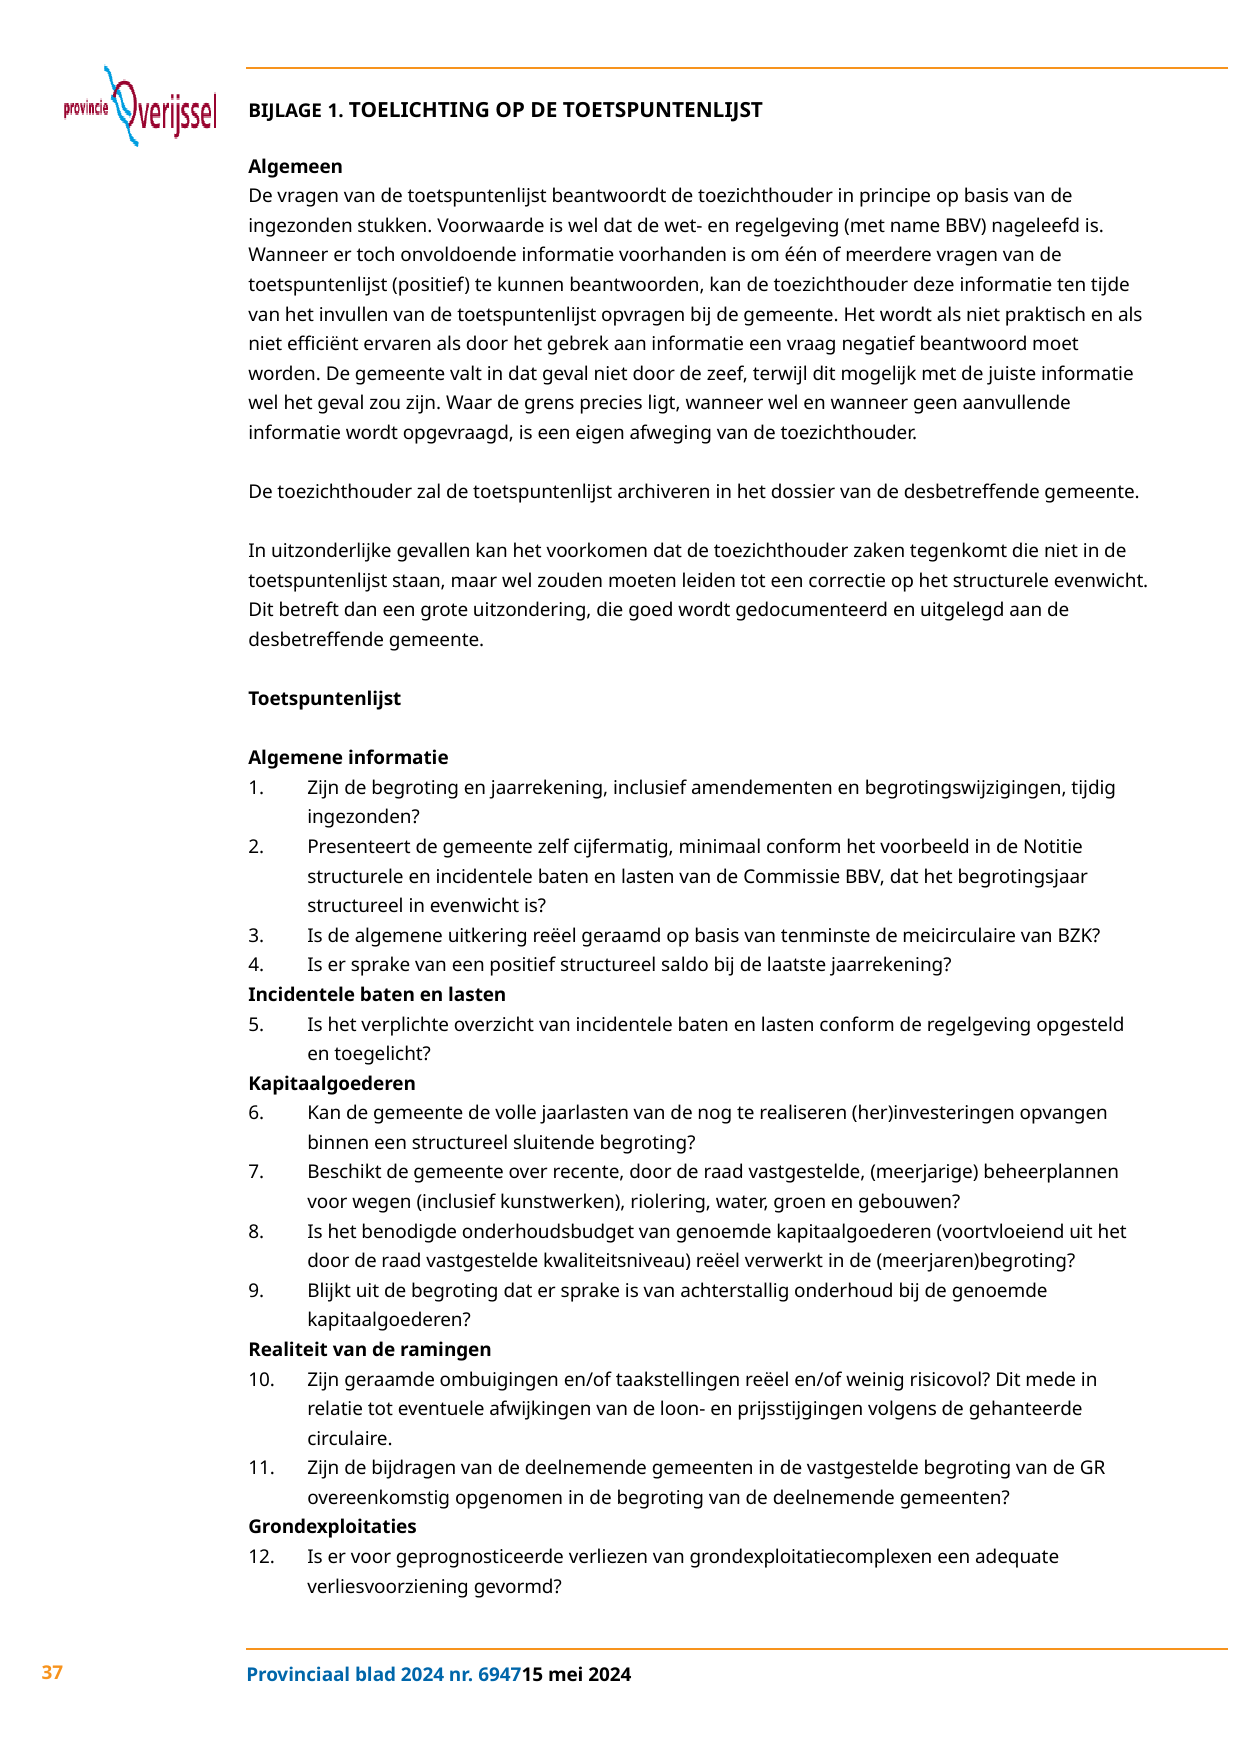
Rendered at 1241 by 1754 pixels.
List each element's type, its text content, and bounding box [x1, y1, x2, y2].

text Grondexploitaties [248, 1514, 1152, 1539]
list Is het verplichte overzicht van incidentele baten en lasten conform de regelgeving opgesteld en toegelicht? [248, 1011, 1152, 1066]
list Beschikt de gemeente over recente, door de raad vastgestelde, (meerjarige) beheerplannen voor wegen (inclusief kunstwerken), riolering, water, groen en gebouwen? [248, 1159, 1152, 1214]
text De vragen van de toetspuntenlijst beantwoordt de toezichthouder in principe op basis van de ingezonden stukken. Voorwaarde is wel dat de wet- en regelgeving (met name BBV) nageleefd is. Wanneer er toch onvoldoende informatie voorhanden is om één of meerdere vragen van de toetspuntenlijst (positief) te kunnen beantwoorden, kan de toezichthouder deze informatie ten tijde van het invullen van de toetspuntenlijst opvragen bij de gemeente. Het wordt als niet praktisch en als niet efficiënt ervaren als door het gebrek aan informatie een vraag negatief beantwoord moet worden. De gemeente valt in dat geval niet door de zeef, terwijl dit mogelijk met de juiste informatie wel het geval zou zijn. Waar de grens precies ligt, wanneer wel en wanneer geen aanvullende informatie wordt opgevraagd, is een eigen afweging van de toezichthouder. [248, 182, 1152, 445]
text BIJLAGE 1. TOELICHTING OP DE TOETSPUNTENLIJST [248, 95, 1152, 123]
list Presenteert de gemeente zelf cijfermatig, minimaal conform het voorbeeld in de Notitie structurele en incidentele baten en lasten van de Commissie BBV, dat het begrotingsjaar structureel in evenwicht is? [248, 833, 1152, 918]
list Is het benodigde onderhoudsbudget van genoemde kapitaalgoederen (voortvloeiend uit het door de raad vastgestelde kwaliteitsniveau) reëel verwerkt in de (meerjaren)begroting? [248, 1218, 1152, 1273]
text Algemeen [248, 153, 1152, 179]
list Zijn de begroting en jaarrekening, inclusief amendementen en begrotingswijzigingen, tijdig ingezonden? [248, 774, 1152, 829]
text Algemene informatie [248, 744, 1152, 770]
text Kapitaalgoederen [248, 1070, 1152, 1096]
text Realiteit van de ramingen [248, 1336, 1152, 1362]
list Is de algemene uitkering reëel geraamd op basis van tenminste de meicirculaire van BZK? [248, 922, 1152, 948]
text Incidentele baten en lasten [248, 981, 1152, 1007]
list Is er voor geprognosticeerde verliezen van grondexploitatiecomplexen een adequate verliesvoorziening gevormd? [248, 1543, 1152, 1599]
text Toetspuntenlijst [248, 685, 1152, 711]
list Is er sprake van een positief structureel saldo bij de laatste jaarrekening? [248, 952, 1152, 977]
list Blijkt uit de begroting dat er sprake is van achterstallig onderhoud bij de genoemde kapitaalgoederen? [248, 1277, 1152, 1332]
list Zijn geraamde ombuigingen en/of taakstellingen reëel en/of weinig risicovol? Dit mede in relatie tot eventuele afwijkingen van de loon- en prijsstijgingen volgens de gehanteerde circulaire. [248, 1366, 1152, 1451]
text In uitzonderlijke gevallen kan het voorkomen dat de toezichthouder zaken tegenkomt die niet in de toetspuntenlijst staan, maar wel zouden moeten leiden tot een correctie op het structurele evenwicht. Dit betreft dan een grote uitzondering, die goed wordt gedocumenteerd en uitgelegd aan de desbetreffende gemeente. [248, 537, 1152, 652]
list Kan de gemeente de volle jaarlasten van de nog te realiseren (her)investeringen opvangen binnen een structureel sluitende begroting? [248, 1099, 1152, 1155]
text De toezichthouder zal de toetspuntenlijst archiveren in het dossier van de desbetreffende gemeente. [248, 478, 1152, 504]
picture [41, 47, 231, 172]
list Zijn de bijdragen van de deelnemende gemeenten in de vastgestelde begroting van de GR overeenkomstig opgenomen in de begroting van de deelnemende gemeenten? [248, 1454, 1152, 1510]
